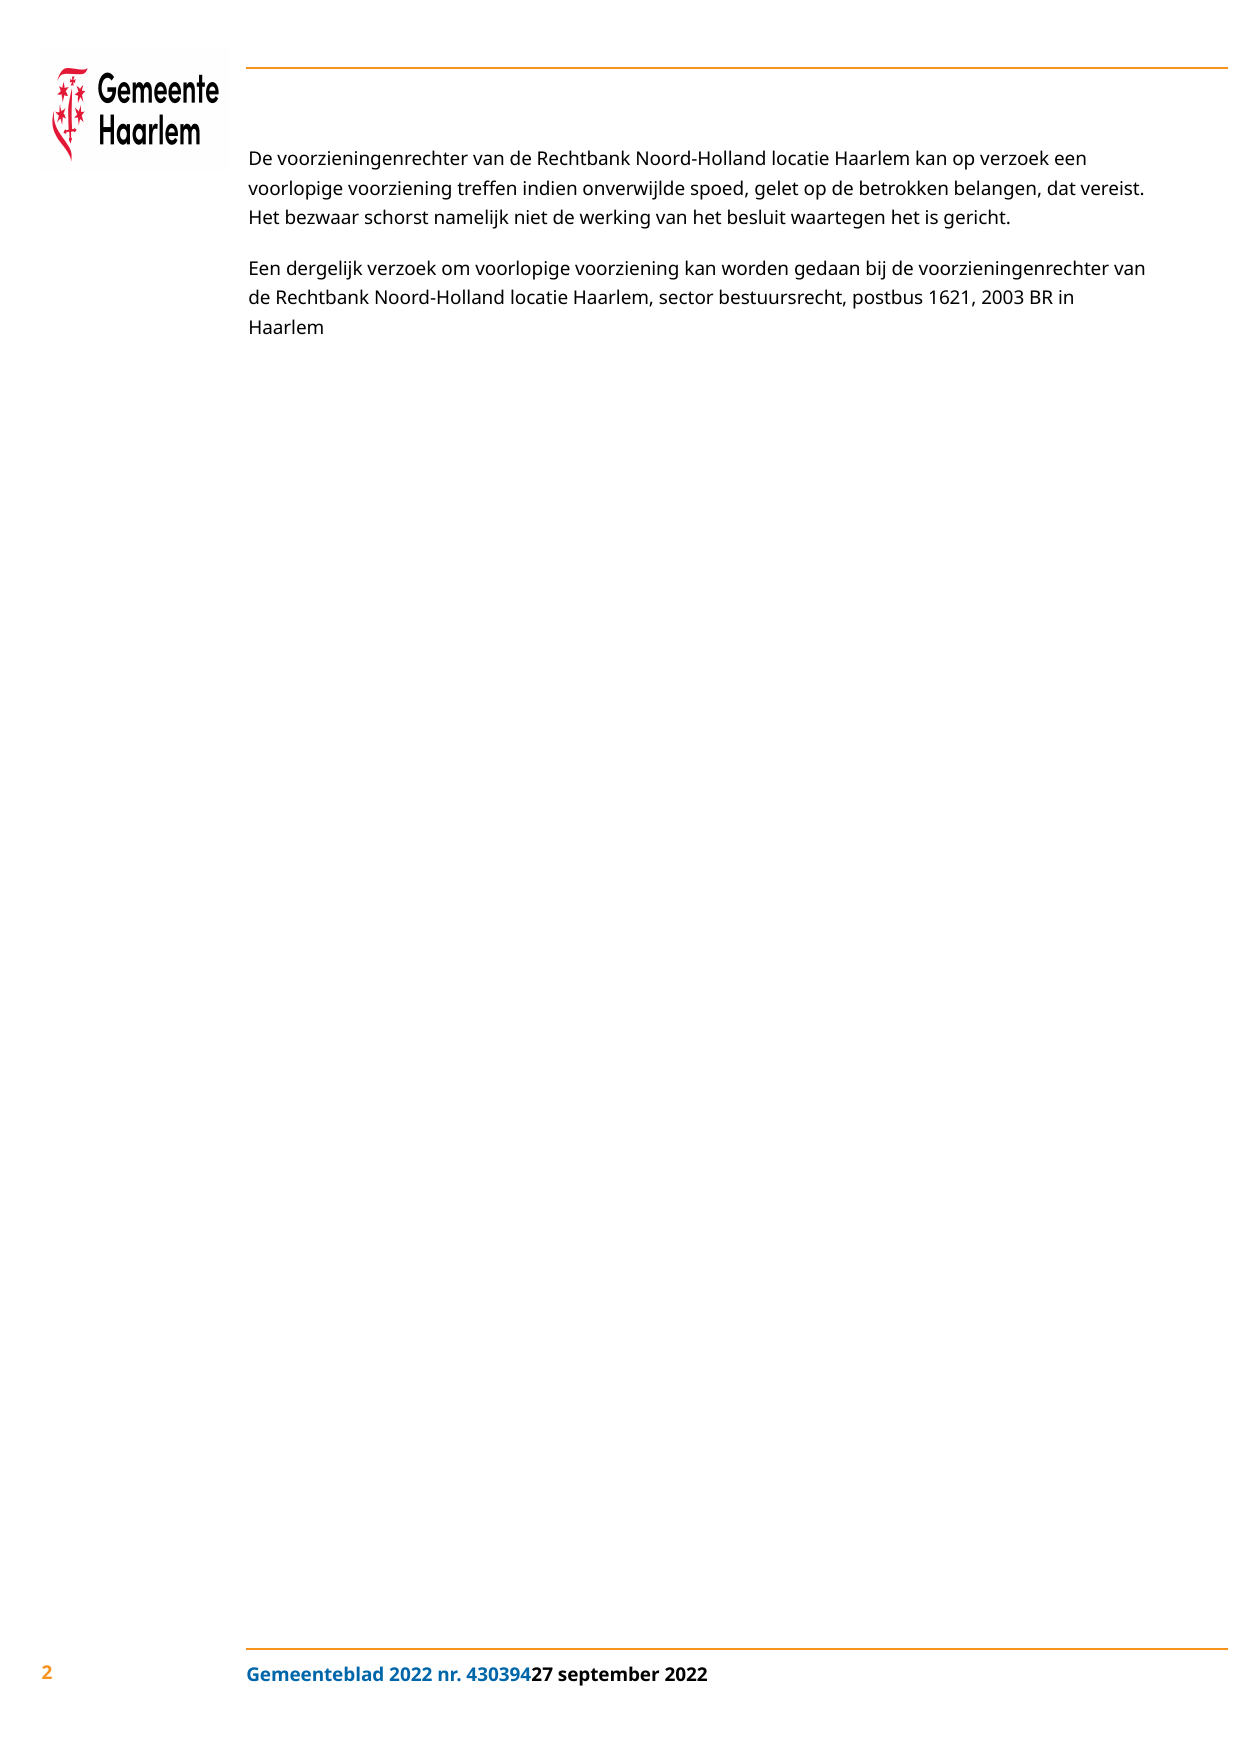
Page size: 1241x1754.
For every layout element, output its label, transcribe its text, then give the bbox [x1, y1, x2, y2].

text Een dergelijk verzoek om voorlopige voorziening kan worden gedaan bij de voorzieningenrechter van de Rechtbank Noord-Holland locatie Haarlem, sector bestuursrecht, postbus 1621, 2003 BR in Haarlem [248, 255, 1152, 340]
picture [41, 47, 231, 172]
text De voorzieningenrechter van de Rechtbank Noord-Holland locatie Haarlem kan op verzoek een voorlopige voorziening treffen indien onverwijlde spoed, gelet op de betrokken belangen, dat vereist. Het bezwaar schorst namelijk niet de werking van het besluit waartegen het is gericht. [248, 145, 1152, 230]
